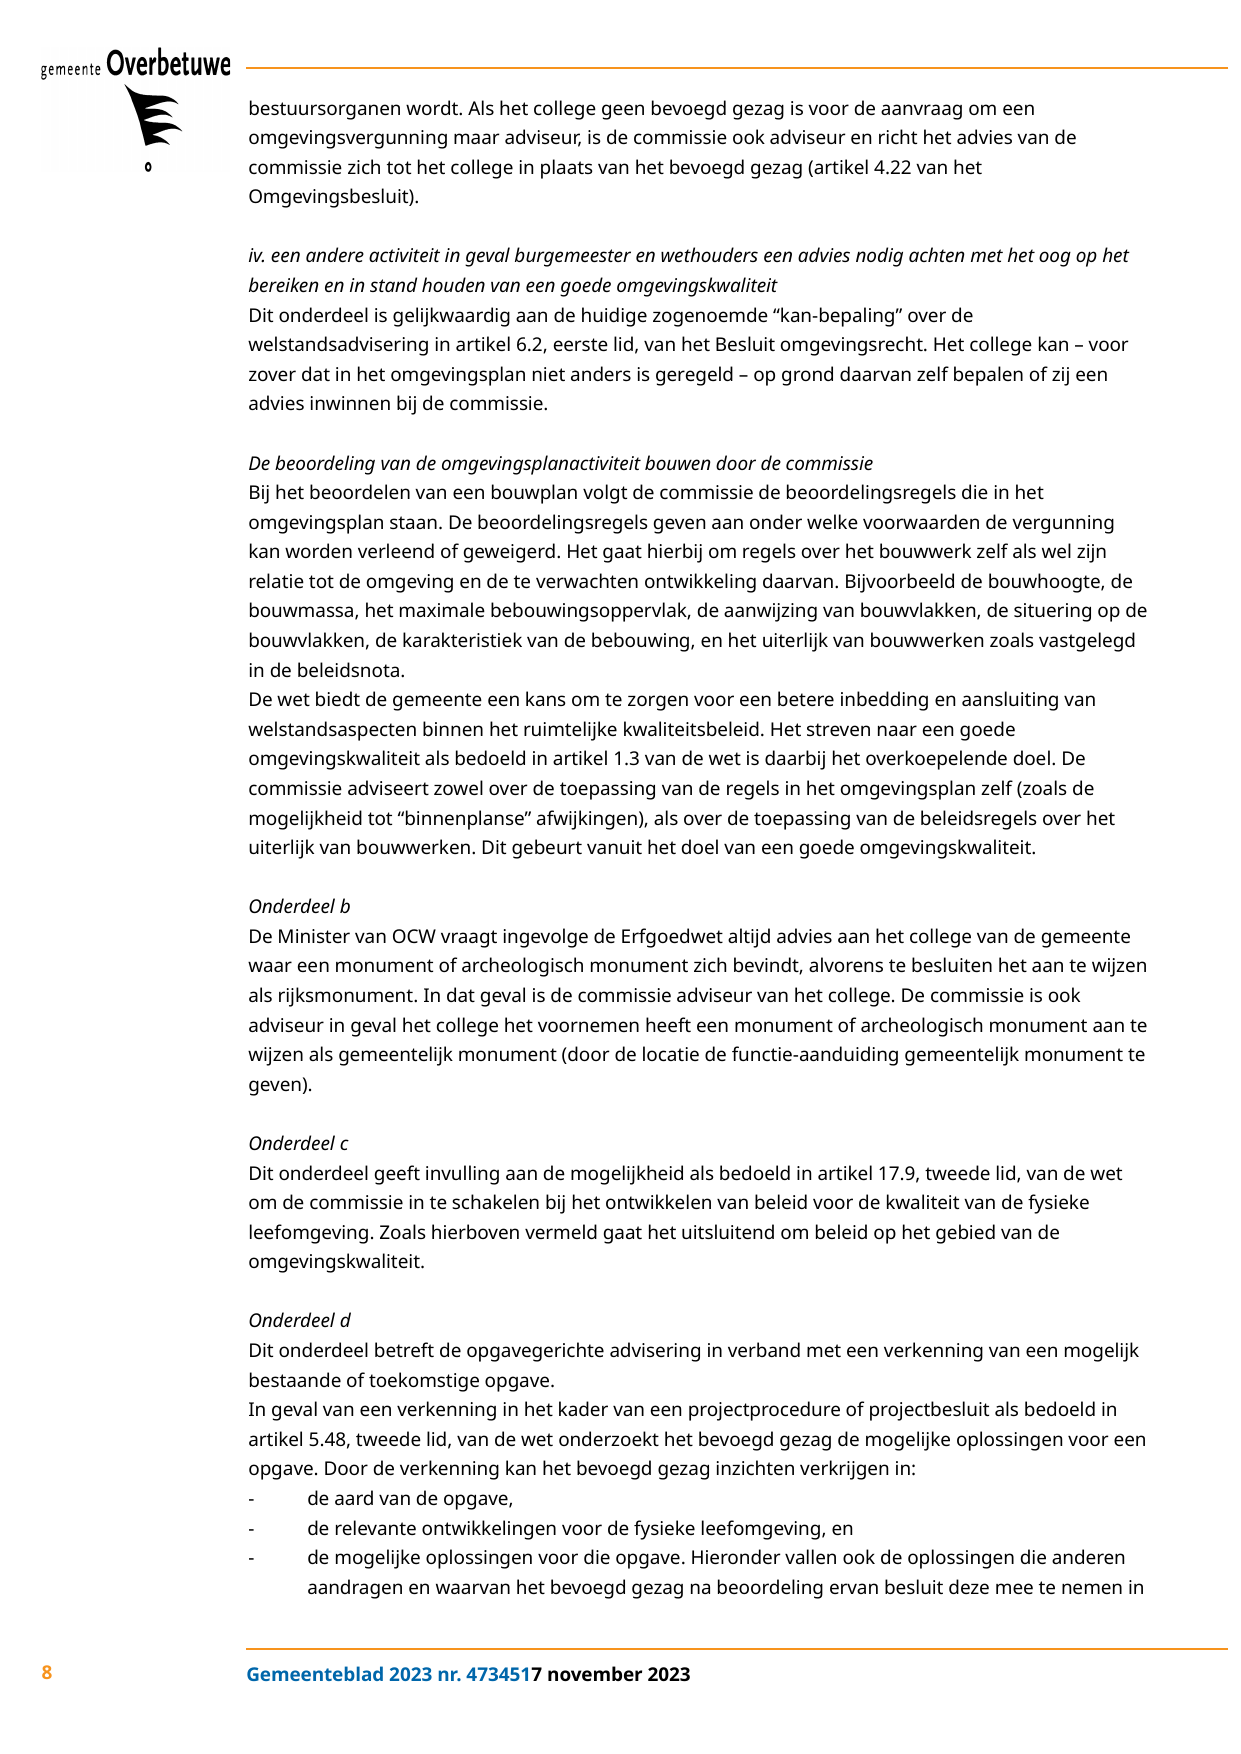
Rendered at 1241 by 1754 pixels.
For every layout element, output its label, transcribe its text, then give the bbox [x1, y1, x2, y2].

text De Minister van OCW vraagt ingevolge de Erfgoedwet altijd advies aan het college van de gemeente waar een monument of archeologisch monument zich bevindt, alvorens te besluiten het aan te wijzen als rijksmonument. In dat geval is de commissie adviseur van het college. De commissie is ook adviseur in geval het college het voornemen heeft een monument of archeologisch monument aan te wijzen als gemeentelijk monument (door de locatie de functie-aanduiding gemeentelijk monument te geven). [248, 923, 1152, 1097]
text De wet biedt de gemeente een kans om te zorgen voor een betere inbedding en aansluiting van welstandsaspecten binnen het ruimtelijke kwaliteitsbeleid. Het streven naar een goede omgevingskwaliteit als bedoeld in artikel 1.3 van de wet is daarbij het overkoepelende doel. De commissie adviseert zowel over de toepassing van de regels in het omgevingsplan zelf (zoals de mogelijkheid tot “binnenplanse” afwijkingen), als over de toepassing van de beleidsregels over het uiterlijk van bouwwerken. Dit gebeurt vanuit het doel van een goede omgevingskwaliteit. [248, 686, 1152, 860]
text bestuursorganen wordt. Als het college geen bevoegd gezag is voor de aanvraag om een omgevingsvergunning maar adviseur, is de commissie ook adviseur en richt het advies van de commissie zich tot het college in plaats van het bevoegd gezag (artikel 4.22 van het Omgevingsbesluit). [248, 95, 1152, 209]
text In geval van een verkenning in het kader van een projectprocedure of projectbesluit als bedoeld in artikel 5.48, tweede lid, van de wet onderzoekt het bevoegd gezag de mogelijke oplossingen voor een opgave. Door de verkenning kan het bevoegd gezag inzichten verkrijgen in: [248, 1396, 1152, 1481]
list de aard van de opgave, [248, 1485, 1152, 1511]
text Dit onderdeel betreft de opgavegerichte advisering in verband met een verkenning van een mogelijk bestaande of toekomstige opgave. [248, 1337, 1152, 1393]
text Onderdeel c [248, 1130, 1152, 1156]
text iv. een andere activiteit in geval burgemeester en wethouders een advies nodig achten met het oog op het bereiken en in stand houden van een goede omgevingskwaliteit [248, 243, 1152, 298]
text Bij het beoordelen van een bouwplan volgt de commissie de beoordelingsregels die in het omgevingsplan staan. De beoordelingsregels geven aan onder welke voorwaarden de vergunning kan worden verleend of geweigerd. Het gaat hierbij om regels over het bouwwerk zelf als wel zijn relatie tot de omgeving en de te verwachten ontwikkeling daarvan. Bijvoorbeeld de bouwhoogte, de bouwmassa, het maximale bebouwingsoppervlak, de aanwijzing van bouwvlakken, de situering op de bouwvlakken, de karakteristiek van de bebouwing, en het uiterlijk van bouwwerken zoals vastgelegd in de beleidsnota. [248, 479, 1152, 683]
text Onderdeel d [248, 1308, 1152, 1333]
text Dit onderdeel geeft invulling aan de mogelijkheid als bedoeld in artikel 17.9, tweede lid, van de wet om de commissie in te schakelen bij het ontwikkelen van beleid voor de kwaliteit van de fysieke leefomgeving. Zoals hierboven vermeld gaat het uitsluitend om beleid op het gebied van de omgevingskwaliteit. [248, 1160, 1152, 1274]
list de relevante ontwikkelingen voor de fysieke leefomgeving, en [248, 1515, 1152, 1541]
text Dit onderdeel is gelijkwaardig aan de huidige zogenoemde “kan-bepaling” over de welstandsadvisering in artikel 6.2, eerste lid, van het Besluit omgevingsrecht. Het college kan – voor zover dat in het omgevingsplan niet anders is geregeld – op grond daarvan zelf bepalen of zij een advies inwinnen bij de commissie. [248, 302, 1152, 416]
list de mogelijke oplossingen voor die opgave. Hieronder vallen ook de oplossingen die anderen aandragen en waarvan het bevoegd gezag na beoordeling ervan besluit deze mee te nemen in [248, 1544, 1152, 1600]
text De beoordeling van de omgevingsplanactiviteit bouwen door de commissie [248, 450, 1152, 476]
picture [41, 47, 231, 172]
text Onderdeel b [248, 893, 1152, 919]
